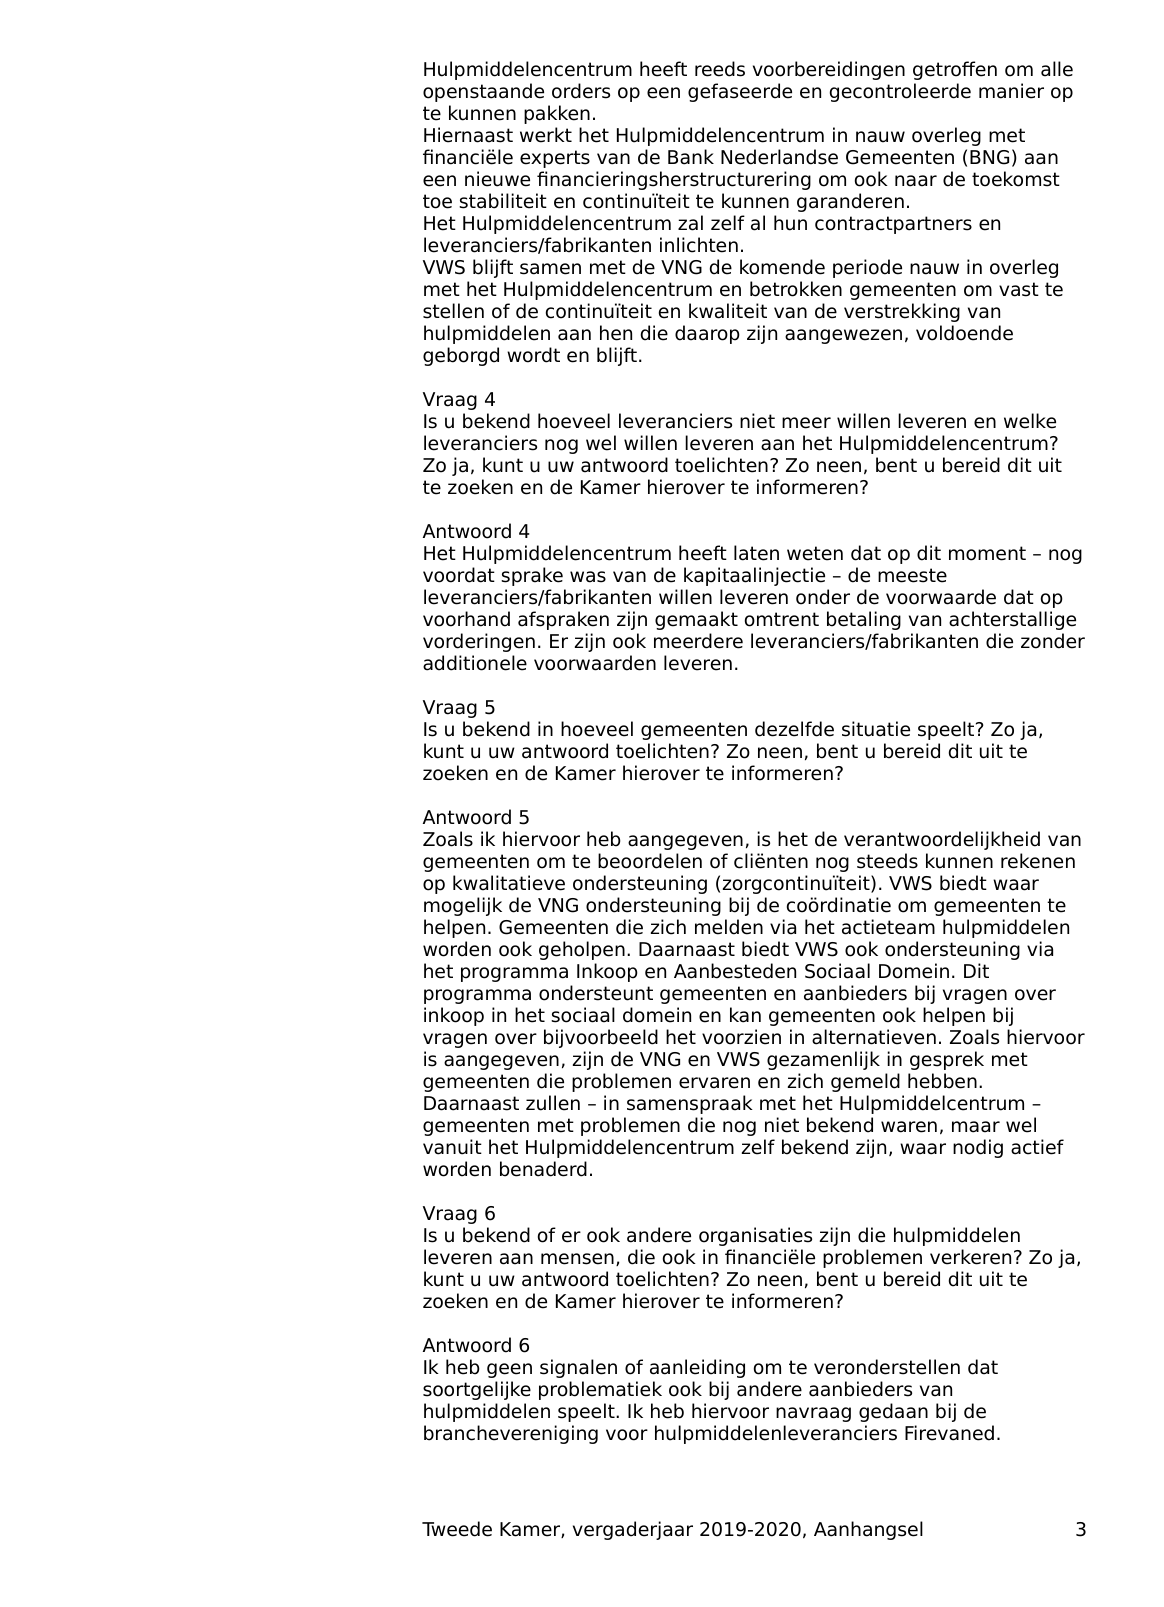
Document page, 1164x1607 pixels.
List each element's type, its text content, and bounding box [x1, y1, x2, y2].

text Antwoord 6 [422, 1335, 1087, 1357]
text Ik heb geen signalen of aanleiding om te veronderstellen dat soortgelijke problematiek ook bij andere aanbieders van hulpmiddelen speelt. Ik heb hiervoor navraag gedaan bij de branchevereniging voor hulpmiddelenleveranciers Firevaned. [422, 1357, 1087, 1445]
text Vraag 4 [422, 389, 1087, 411]
text Zoals ik hiervoor heb aangegeven, is het de verantwoordelijkheid van gemeenten om te beoordelen of cliënten nog steeds kunnen rekenen op kwalitatieve ondersteuning (zorgcontinuïteit). VWS biedt waar mogelijk de VNG ondersteuning bij de coördinatie om gemeenten te helpen. Gemeenten die zich melden via het actieteam hulpmiddelen worden ook geholpen. Daarnaast biedt VWS ook ondersteuning via het programma Inkoop en Aanbesteden Sociaal Domein. Dit programma ondersteunt gemeenten en aanbieders bij vragen over inkoop in het sociaal domein en kan gemeenten ook helpen bij vragen over bijvoorbeeld het voorzien in alternatieven. Zoals hiervoor is aangegeven, zijn de VNG en VWS gezamenlijk in gesprek met gemeenten die problemen ervaren en zich gemeld hebben. Daarnaast zullen – in samenspraak met het Hulpmiddelcentrum – gemeenten met problemen die nog niet bekend waren, maar wel vanuit het Hulpmiddelencentrum zelf bekend zijn, waar nodig actief worden benaderd. [422, 829, 1087, 1181]
text Antwoord 5 [422, 807, 1087, 829]
text Is u bekend hoeveel leveranciers niet meer willen leveren en welke leveranciers nog wel willen leveren aan het Hulpmiddelencentrum? Zo ja, kunt u uw antwoord toelichten? Zo neen, bent u bereid dit uit te zoeken en de Kamer hierover te informeren? [422, 411, 1087, 499]
text Hulpmiddelencentrum heeft reeds voorbereidingen getroffen om alle openstaande orders op een gefaseerde en gecontroleerde manier op te kunnen pakken. [422, 59, 1087, 125]
text Het Hulpmiddelencentrum zal zelf al hun contractpartners en leveranciers/fabrikanten inlichten. [422, 213, 1087, 257]
text Antwoord 4 [422, 521, 1087, 543]
text Het Hulpmiddelencentrum heeft laten weten dat op dit moment – nog voordat sprake was van de kapitaalinjectie – de meeste leveranciers/fabrikanten willen leveren onder de voorwaarde dat op voorhand afspraken zijn gemaakt omtrent betaling van achterstallige vorderingen. Er zijn ook meerdere leveranciers/fabrikanten die zonder additionele voorwaarden leveren. [422, 543, 1087, 675]
text Is u bekend in hoeveel gemeenten dezelfde situatie speelt? Zo ja, kunt u uw antwoord toelichten? Zo neen, bent u bereid dit uit te zoeken en de Kamer hierover te informeren? [422, 719, 1087, 785]
text VWS blijft samen met de VNG de komende periode nauw in overleg met het Hulpmiddelencentrum en betrokken gemeenten om vast te stellen of de continuïteit en kwaliteit van de verstrekking van hulpmiddelen aan hen die daarop zijn aangewezen, voldoende geborgd wordt en blijft. [422, 257, 1087, 367]
text Vraag 6 [422, 1203, 1087, 1225]
text Hiernaast werkt het Hulpmiddelencentrum in nauw overleg met financiële experts van de Bank Nederlandse Gemeenten (BNG) aan een nieuwe financieringsherstructurering om ook naar de toekomst toe stabiliteit en continuïteit te kunnen garanderen. [422, 125, 1087, 213]
text Vraag 5 [422, 697, 1087, 719]
text Is u bekend of er ook andere organisaties zijn die hulpmiddelen leveren aan mensen, die ook in financiële problemen verkeren? Zo ja, kunt u uw antwoord toelichten? Zo neen, bent u bereid dit uit te zoeken en de Kamer hierover te informeren? [422, 1225, 1087, 1313]
